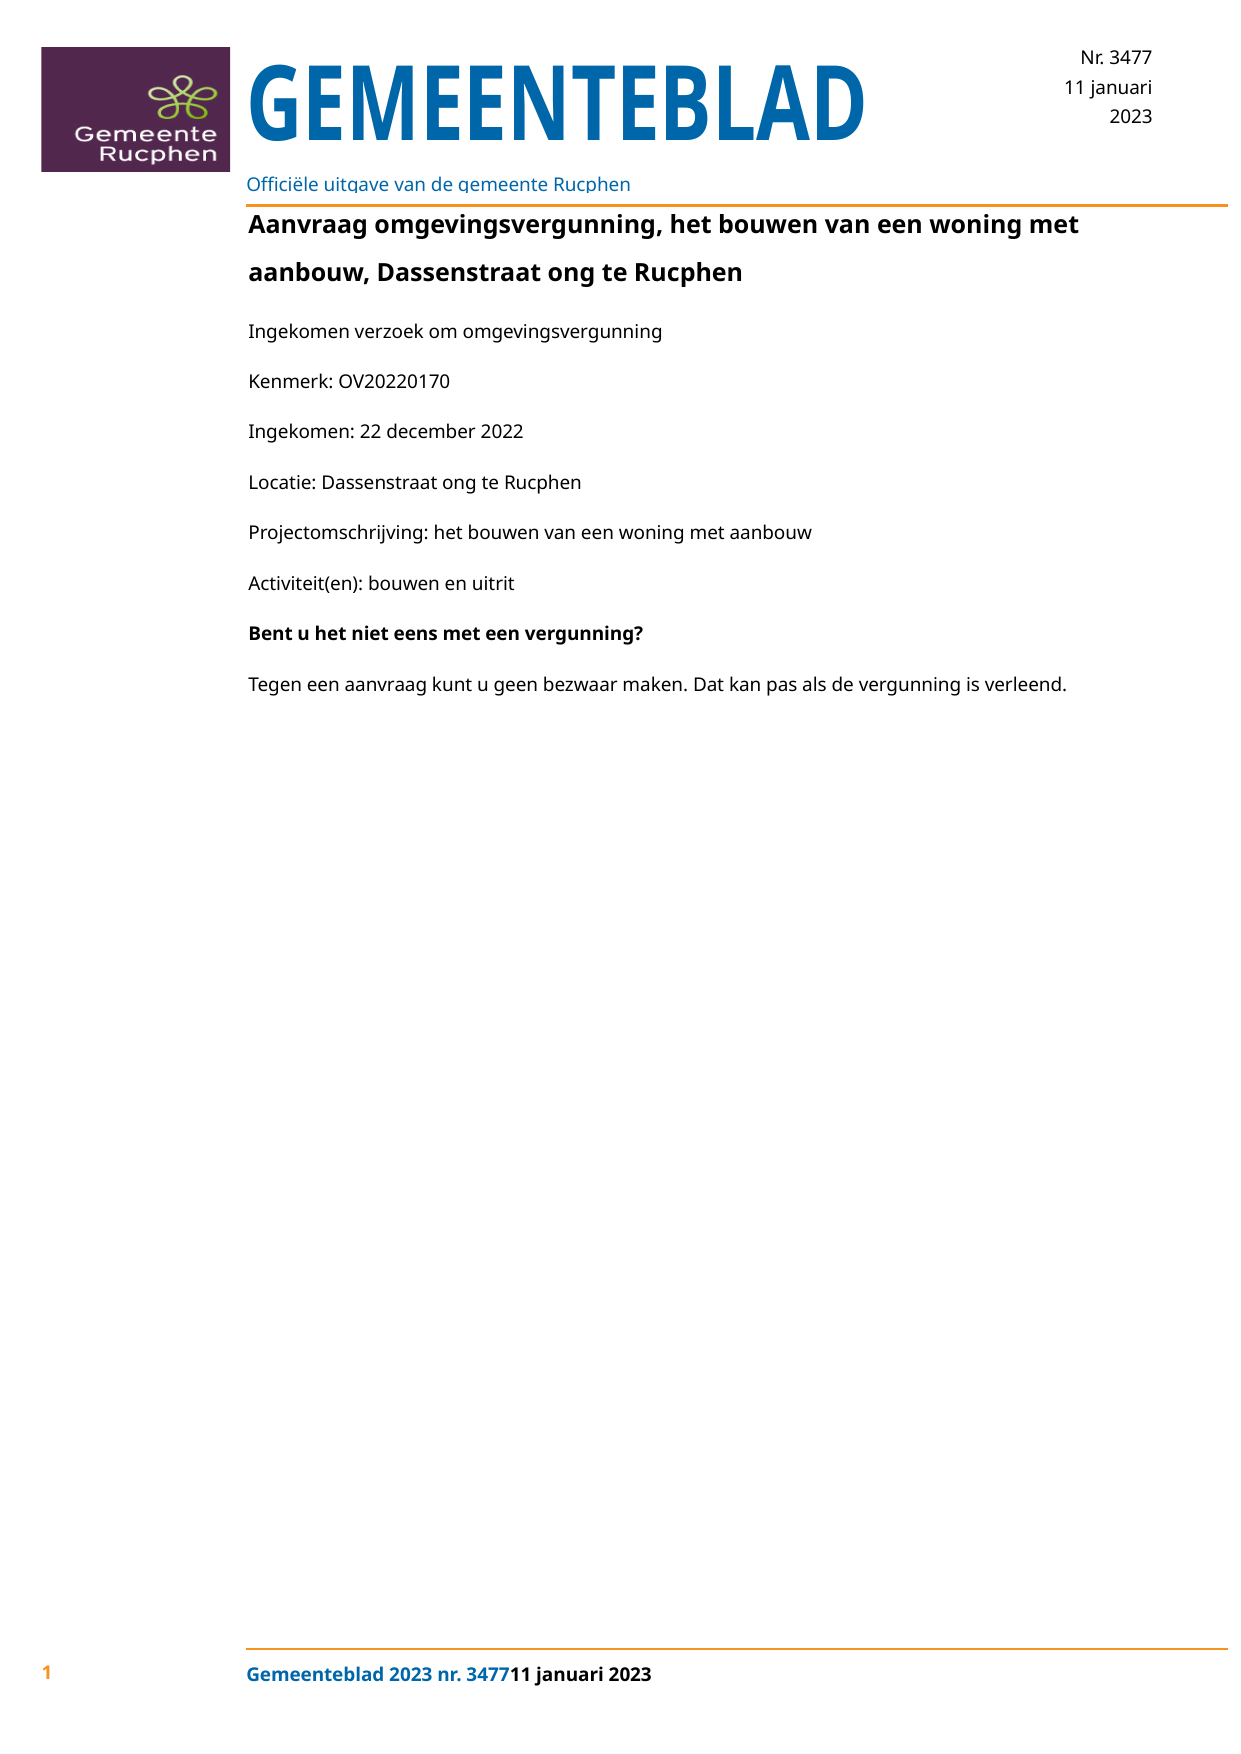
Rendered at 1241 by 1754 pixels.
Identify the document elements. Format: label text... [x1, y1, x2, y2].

text Projectomschrijving: het bouwen van een woning met aanbouw [248, 519, 1152, 545]
text Ingekomen: 22 december 2022 [248, 419, 1152, 444]
text Aanvraag omgevingsvergunning, het bouwen van een woning met aanbouw, Dassenstraat ong te Rucphen [248, 207, 1152, 288]
text Ingekomen verzoek om omgevingsvergunning [248, 318, 1152, 344]
picture [41, 47, 231, 172]
text Bent u het niet eens met een vergunning? [248, 620, 1152, 646]
text Tegen een aanvraag kunt u geen bezwaar maken. Dat kan pas als de vergunning is verleend. [248, 671, 1152, 697]
text Activiteit(en): bouwen en uitrit [248, 570, 1152, 596]
text Kenmerk: OV20220170 [248, 368, 1152, 394]
text Locatie: Dassenstraat ong te Rucphen [248, 469, 1152, 495]
